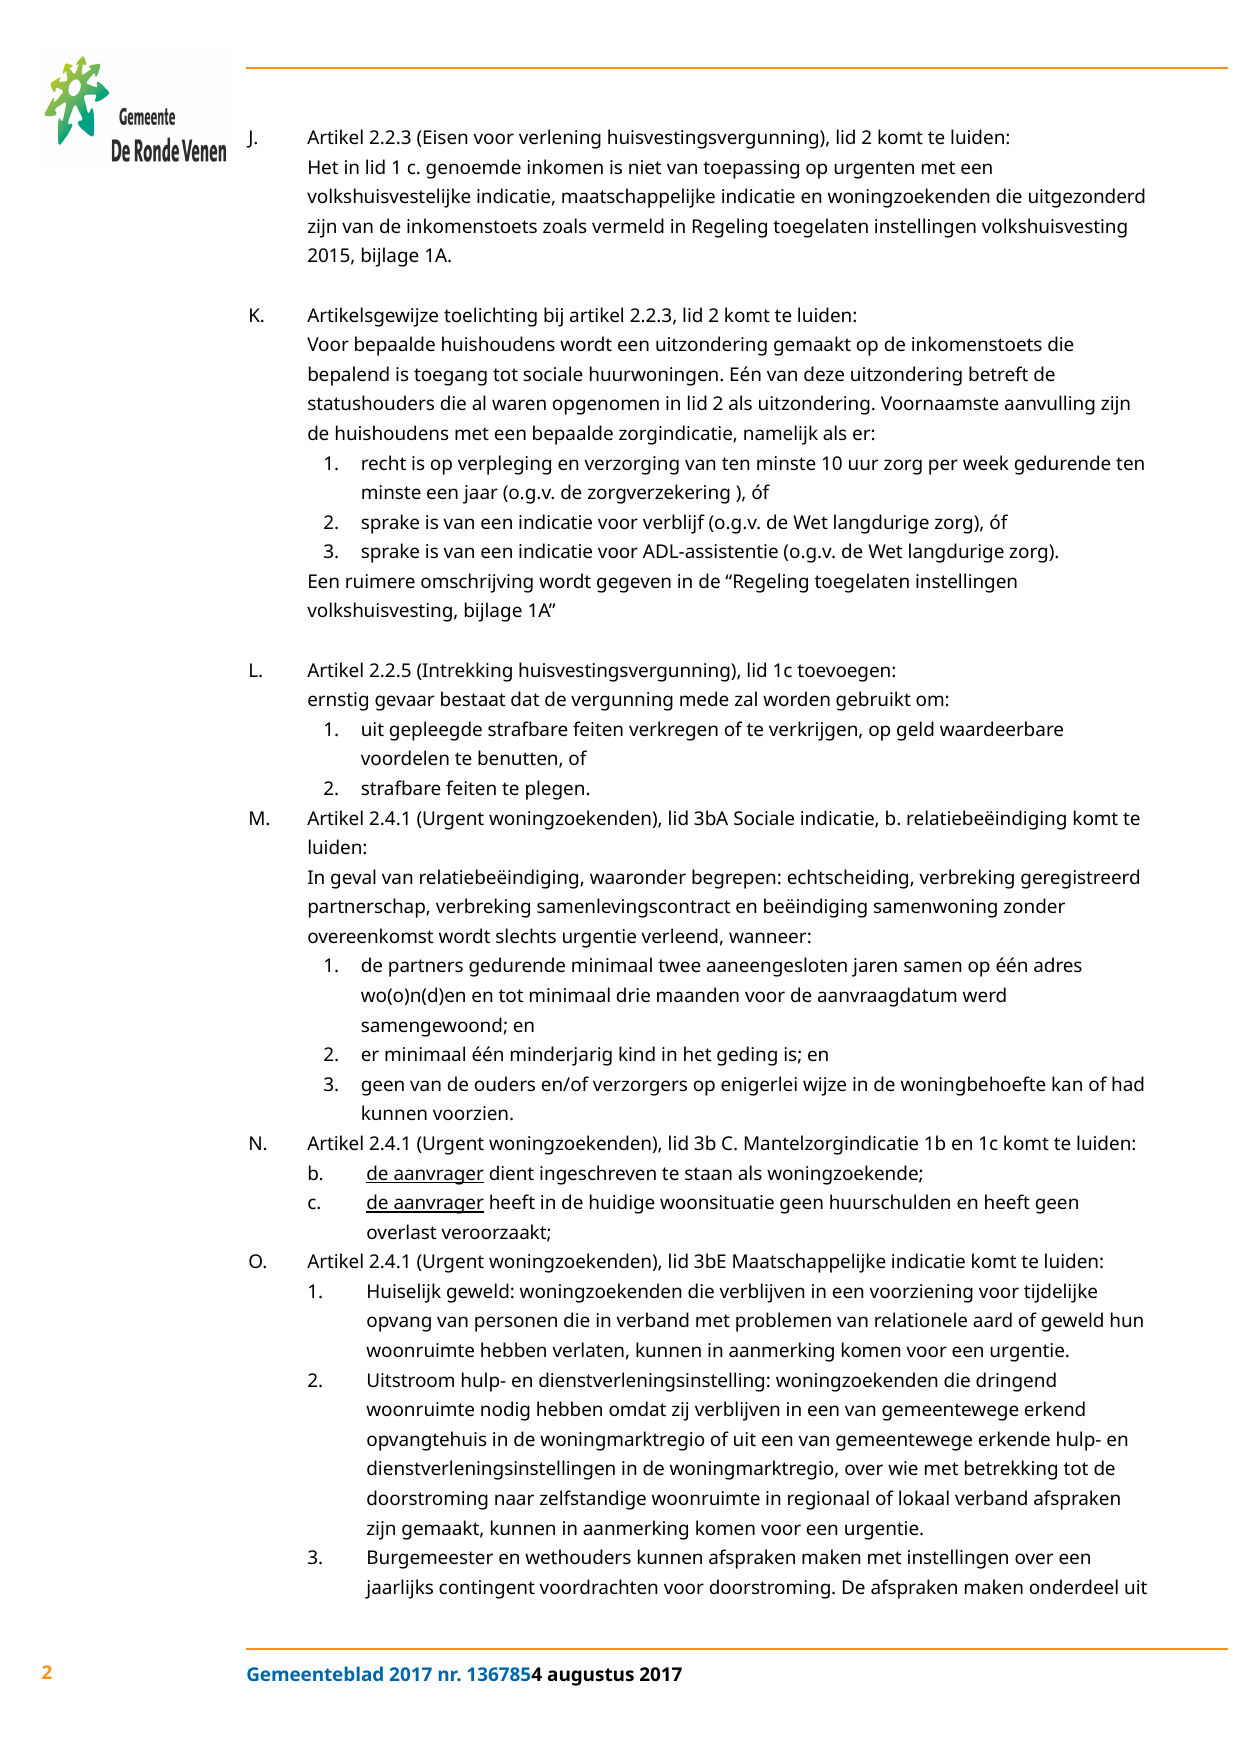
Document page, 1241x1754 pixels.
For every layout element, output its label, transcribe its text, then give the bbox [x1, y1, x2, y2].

list sprake is van een indicatie voor verblijf (o.g.v. de Wet langdurige zorg), óf [323, 509, 1152, 535]
list Huiselijk geweld: woningzoekenden die verblijven in een voorziening voor tijdelijke opvang van personen die in verband met problemen van relationele aard of geweld hun woonruimte hebben verlaten, kunnen in aanmerking komen voor een urgentie. [307, 1278, 1152, 1363]
list Het in lid 1 c. genoemde inkomen is niet van toepassing op urgenten met een volkshuisvestelijke indicatie, maatschappelijke indicatie en woningzoekenden die uitgezonderd zijn van de inkomenstoets zoals vermeld in Regeling toegelaten instellingen volkshuisvesting 2015, bijlage 1A. [248, 154, 1152, 268]
list Artikel 2.2.5 (Intrekking huisvestingsvergunning), lid 1c toevoegen: [248, 657, 1152, 683]
list Artikel 2.2.3 (Eisen voor verlening huisvestingsvergunning), lid 2 komt te luiden: [248, 124, 1152, 150]
list ernstig gevaar bestaat dat de vergunning mede zal worden gebruikt om: [248, 686, 1152, 712]
list sprake is van een indicatie voor ADL-assistentie (o.g.v. de Wet langdurige zorg). [323, 538, 1152, 564]
list Artikel 2.4.1 (Urgent woningzoekenden), lid 3b C. Mantelzorgindicatie 1b en 1c komt te luiden: [248, 1130, 1152, 1156]
list Burgemeester en wethouders kunnen afspraken maken met instellingen over een jaarlijks contingent voordrachten voor doorstroming. De afspraken maken onderdeel uit [307, 1544, 1152, 1600]
list Artikel 2.4.1 (Urgent woningzoekenden), lid 3bE Maatschappelijke indicatie komt te luiden: [248, 1248, 1152, 1274]
list de aanvrager dient ingeschreven te staan als woningzoekende; [307, 1160, 1152, 1186]
list Artikelsgewijze toelichting bij artikel 2.2.3, lid 2 komt te luiden: [248, 302, 1152, 328]
list geen van de ouders en/of verzorgers op enigerlei wijze in de woningbehoefte kan of had kunnen voorzien. [323, 1071, 1152, 1126]
list In geval van relatiebeëindiging, waaronder begrepen: echtscheiding, verbreking geregistreerd partnerschap, verbreking samenlevingscontract en beëindiging samenwoning zonder overeenkomst wordt slechts urgentie verleend, wanneer: [248, 864, 1152, 949]
list uit gepleegde strafbare feiten verkregen of te verkrijgen, op geld waardeerbare voordelen te benutten, of [323, 716, 1152, 771]
list Voor bepaalde huishoudens wordt een uitzondering gemaakt op de inkomenstoets die bepalend is toegang tot sociale huurwoningen. Eén van deze uitzondering betreft de statushouders die al waren opgenomen in lid 2 als uitzondering. Voornaamste aanvulling zijn de huishoudens met een bepaalde zorgindicatie, namelijk als er: [248, 331, 1152, 446]
list Een ruimere omschrijving wordt gegeven in de “Regeling toegelaten instellingen volkshuisvesting, bijlage 1A” [248, 568, 1152, 623]
picture [41, 47, 231, 172]
list strafbare feiten te plegen. [323, 775, 1152, 801]
list er minimaal één minderjarig kind in het geding is; en [323, 1041, 1152, 1067]
list Artikel 2.4.1 (Urgent woningzoekenden), lid 3bA Sociale indicatie, b. relatiebeëindiging komt te luiden: [248, 805, 1152, 860]
list de partners gedurende minimaal twee aaneengesloten jaren samen op één adres wo(o)n(d)en en tot minimaal drie maanden voor de aanvraagdatum werd samengewoond; en [323, 953, 1152, 1038]
list Uitstroom hulp- en dienstverleningsinstelling: woningzoekenden die dringend woonruimte nodig hebben omdat zij verblijven in een van gemeentewege erkend opvangtehuis in de woningmarktregio of uit een van gemeentewege erkende hulp- en dienstverleningsinstellingen in de woningmarktregio, over wie met betrekking tot de doorstroming naar zelfstandige woonruimte in regionaal of lokaal verband afspraken zijn gemaakt, kunnen in aanmerking komen voor een urgentie. [307, 1367, 1152, 1541]
list recht is op verpleging en verzorging van ten minste 10 uur zorg per week gedurende ten minste een jaar (o.g.v. de zorgverzekering ), óf [323, 450, 1152, 505]
list de aanvrager heeft in de huidige woonsituatie geen huurschulden en heeft geen overlast veroorzaakt; [307, 1189, 1152, 1245]
